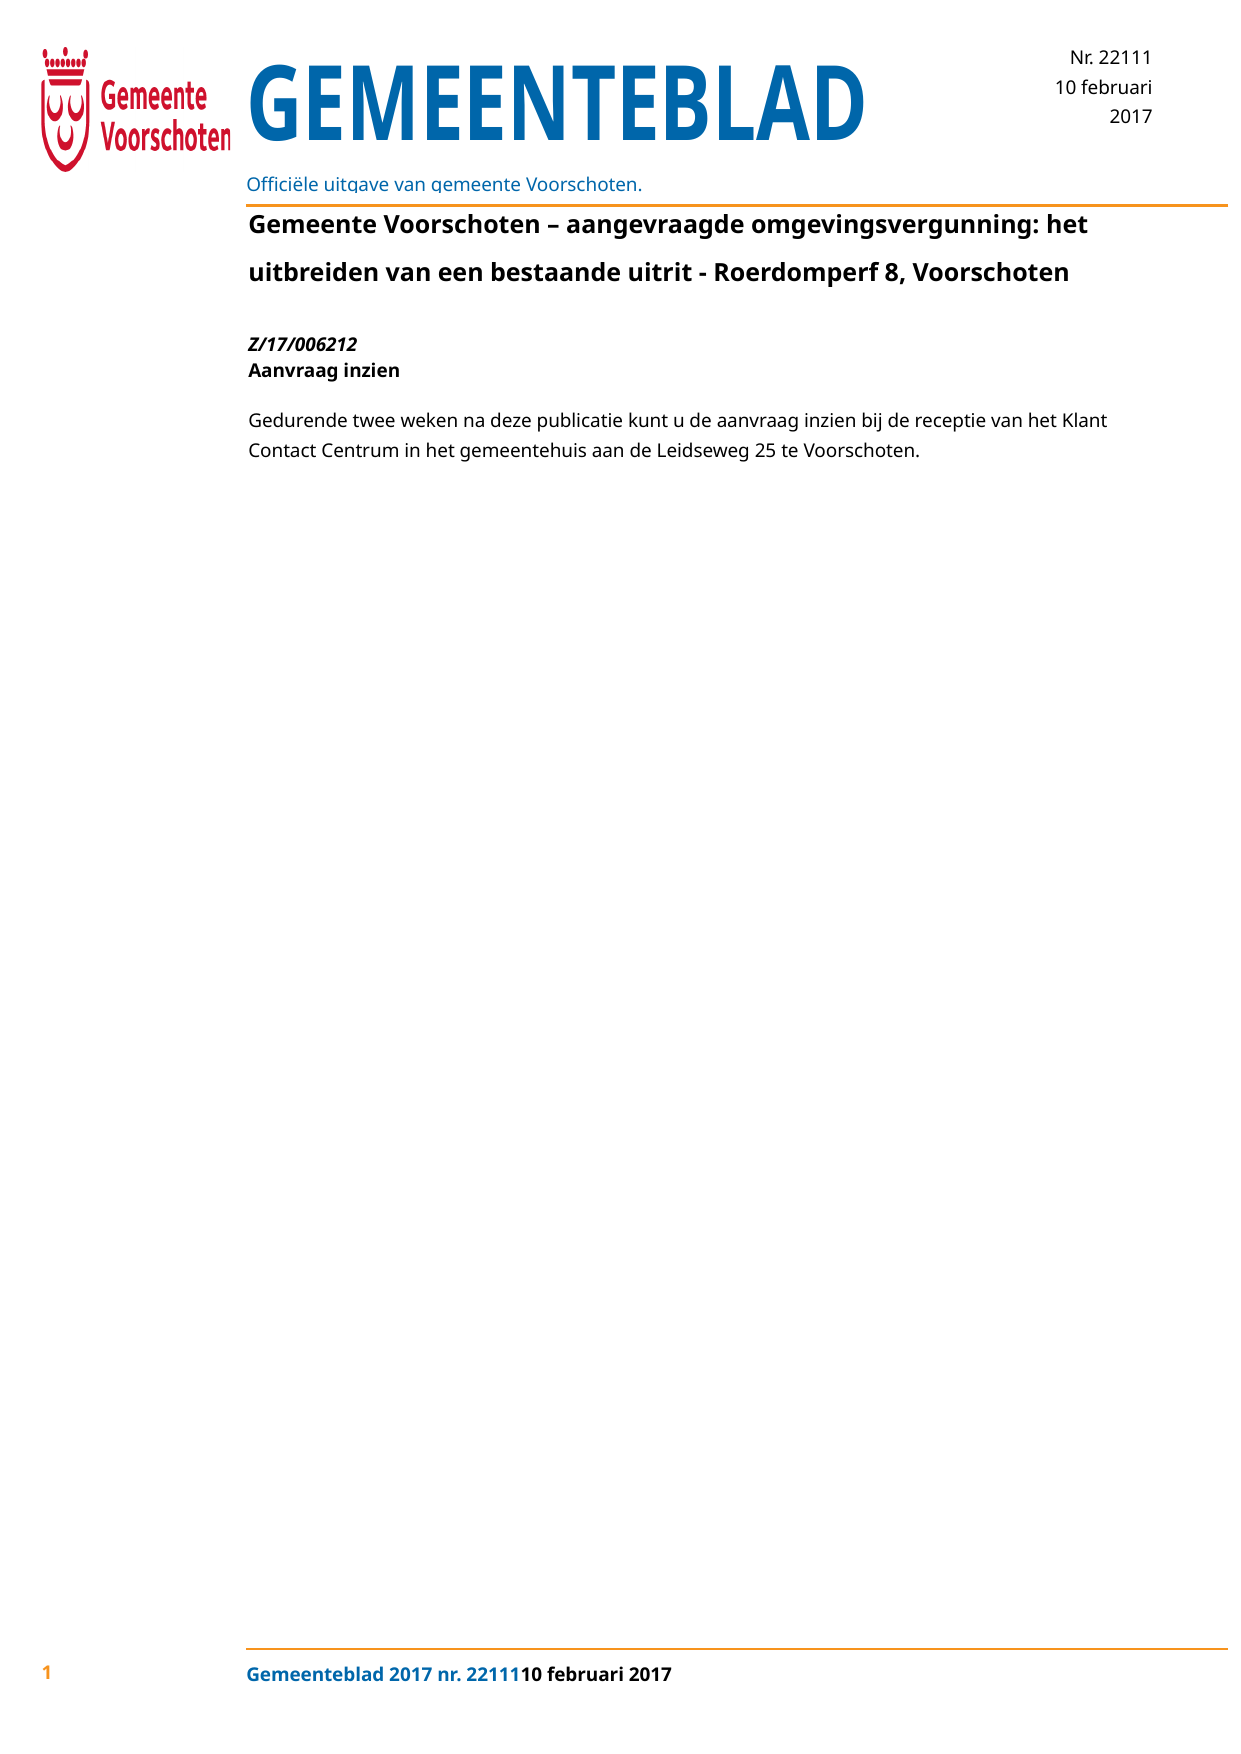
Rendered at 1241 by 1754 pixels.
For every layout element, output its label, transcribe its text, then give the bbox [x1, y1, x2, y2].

picture [41, 47, 231, 172]
text Aanvraag inzien [248, 357, 1152, 383]
text Gemeente Voorschoten – aangevraagde omgevingsvergunning: het uitbreiden van een bestaande uitrit - Roerdomperf 8, Voorschoten [248, 207, 1152, 288]
text Z/17/006212 [248, 331, 1152, 357]
text Gedurende twee weken na deze publicatie kunt u de aanvraag inzien bij de receptie van het Klant Contact Centrum in het gemeentehuis aan de Leidseweg 25 te Voorschoten. [248, 408, 1152, 463]
